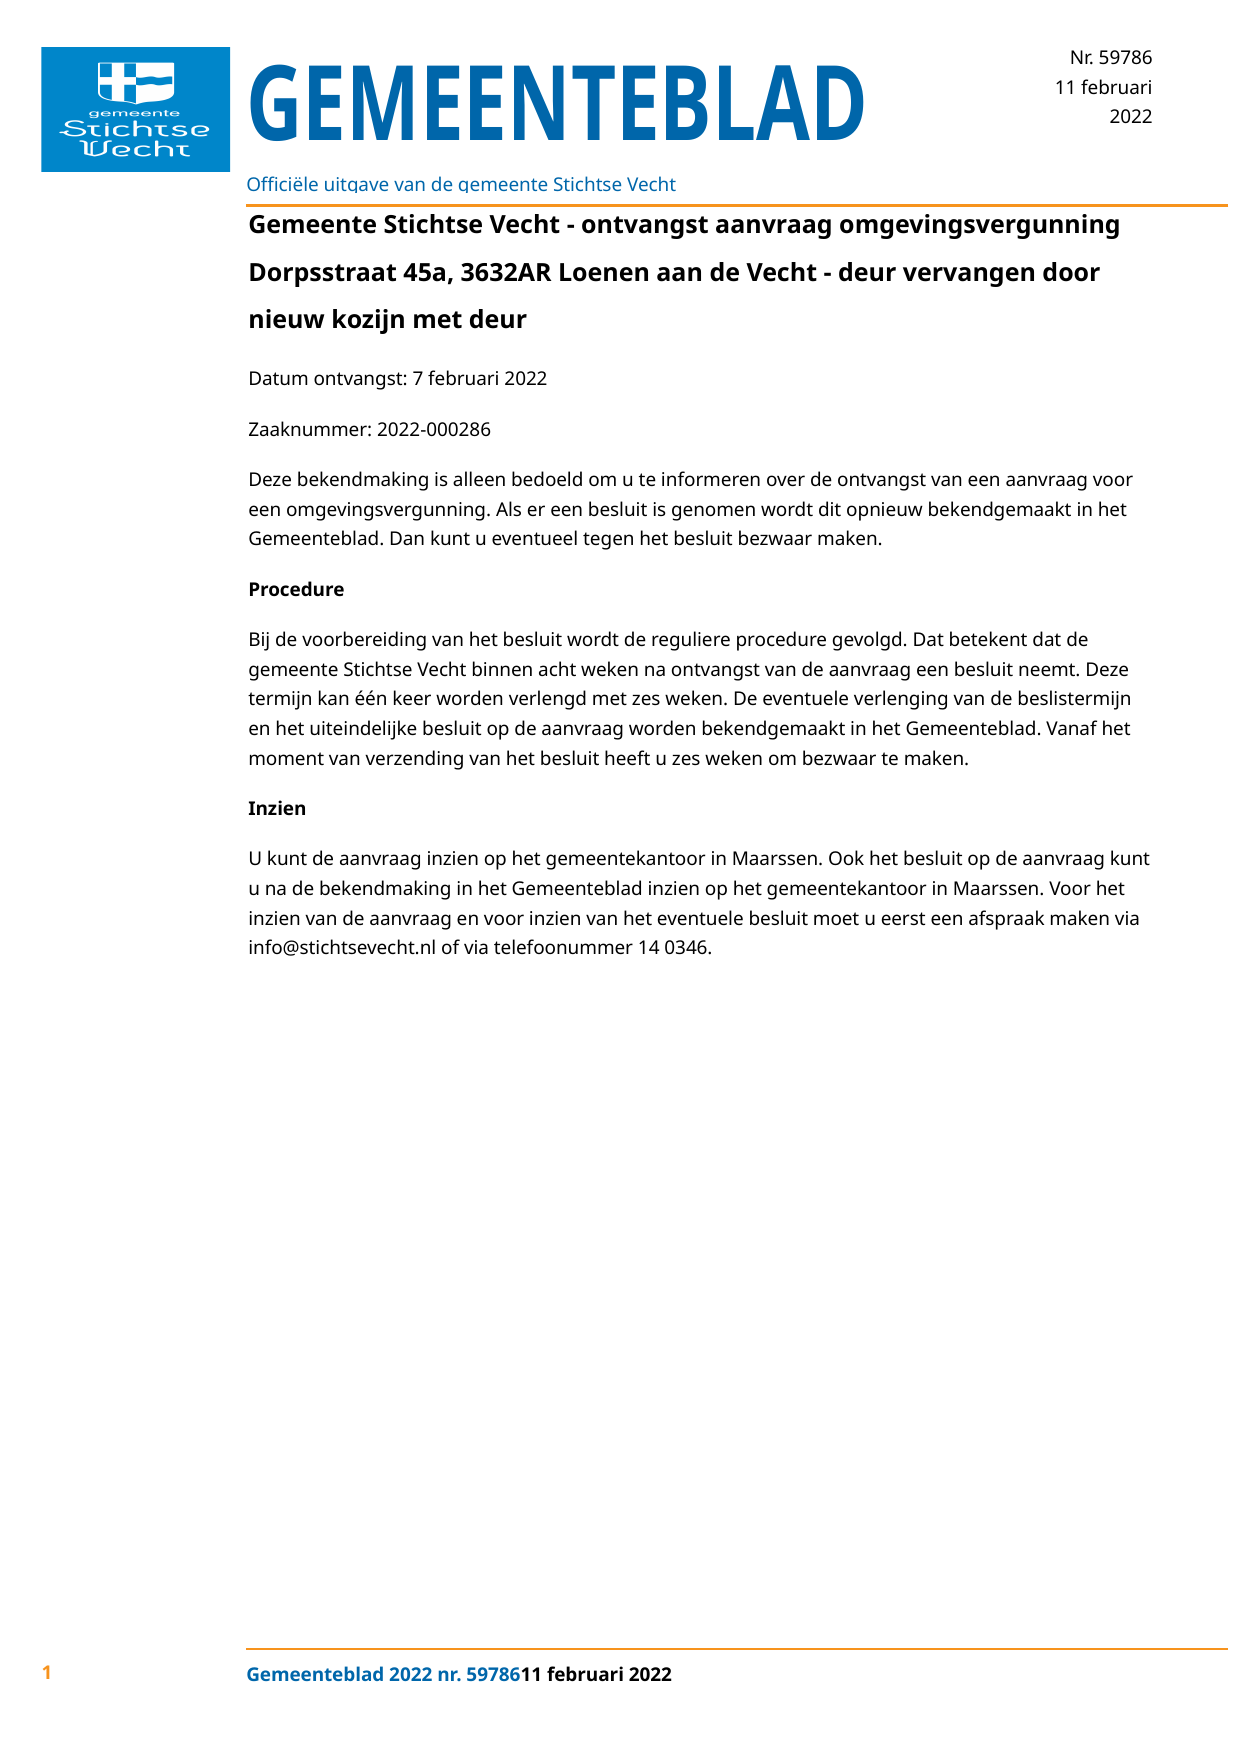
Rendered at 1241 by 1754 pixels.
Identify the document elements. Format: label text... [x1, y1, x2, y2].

text Inzien [248, 795, 1152, 821]
text Gemeente Stichtse Vecht - ontvangst aanvraag omgevingsvergunning Dorpsstraat 45a, 3632AR Loenen aan de Vecht - deur vervangen door nieuw kozijn met deur [248, 207, 1152, 336]
text Procedure [248, 576, 1152, 602]
picture [137, 63, 174, 103]
text Datum ontvangst: 7 februari 2022 [248, 366, 1152, 391]
text U kunt de aanvraag inzien op het gemeentekantoor in Maarssen. Ook het besluit op de aanvraag kunt u na de bekendmaking in het Gemeenteblad inzien op het gemeentekantoor in Maarssen. Voor het inzien van de aanvraag en voor inzien van het eventuele besluit moet u eerst een afspraak maken via info@stichtsevecht.nl of via telefoonummer 14 0346. [248, 846, 1152, 960]
text Bij de voorbereiding van het besluit wordt de reguliere procedure gevolgd. Dat betekent dat de gemeente Stichtse Vecht binnen acht weken na ontvangst van de aanvraag een besluit neemt. Deze termijn kan één keer worden verlengd met zes weken. De eventuele verlenging van de beslistermijn en het uiteindelijke besluit op de aanvraag worden bekendgemaakt in het Gemeenteblad. Vanaf het moment van verzending van het besluit heeft u zes weken om bezwaar te maken. [248, 626, 1152, 770]
text Deze bekendmaking is alleen bedoeld om u te informeren over de ontvangst van een aanvraag voor een omgevingsvergunning. Als er een besluit is genomen wordt dit opnieuw bekendgemaakt in het Gemeenteblad. Dan kunt u eventueel tegen het besluit bezwaar maken. [248, 466, 1152, 551]
text Zaaknummer: 2022-000286 [248, 416, 1152, 442]
picture [99, 63, 135, 101]
